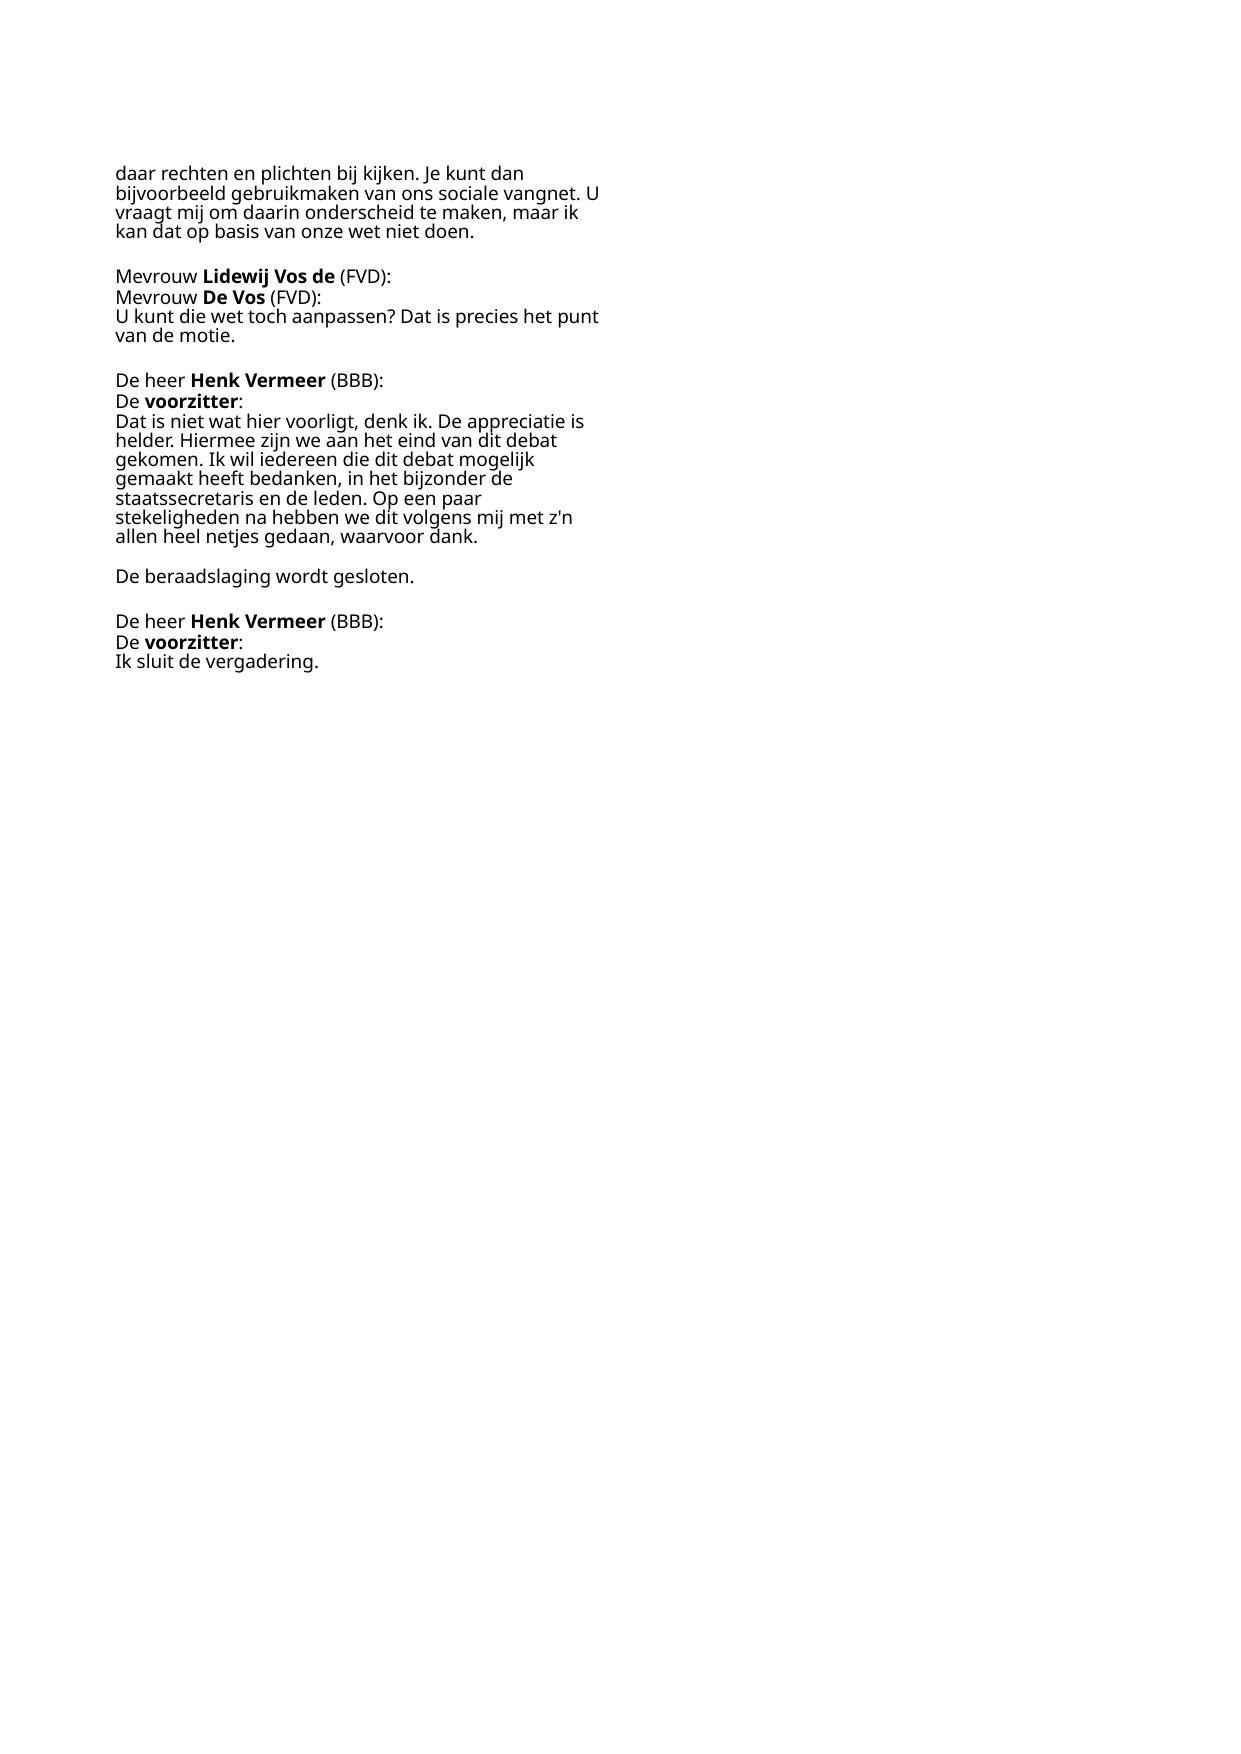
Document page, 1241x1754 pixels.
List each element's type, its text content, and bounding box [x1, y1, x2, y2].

text Dat is niet wat hier voorligt, denk ik. De appreciatie is helder. Hiermee zijn we aan het eind van dit debat gekomen. Ik wil iedereen die dit debat mogelijk gemaakt heeft bedanken, in het bijzonder de staatssecretaris en de leden. Op een paar stekeligheden na hebben we dit volgens mij met z'n allen heel netjes gedaan, waarvoor dank. [115, 413, 605, 547]
text Mevrouw De Vos (FVD): [115, 289, 605, 308]
text De heer Henk Vermeer (BBB): [115, 608, 605, 634]
text U kunt die wet toch aanpassen? Dat is precies het punt van de motie. [115, 308, 605, 347]
text Mevrouw Lidewij Vos de (FVD): [115, 263, 605, 289]
text De voorzitter: [115, 634, 605, 653]
text De voorzitter: [115, 393, 605, 413]
text De beraadslaging wordt gesloten. [115, 568, 605, 587]
text De heer Henk Vermeer (BBB): [115, 368, 605, 393]
text Ik sluit de vergadering. [115, 653, 605, 673]
text daar rechten en plichten bij kijken. Je kunt dan bijvoorbeeld gebruikmaken van ons sociale vangnet. U vraagt mij om daarin onderscheid te maken, maar ik kan dat op basis van onze wet niet doen. [115, 165, 605, 242]
